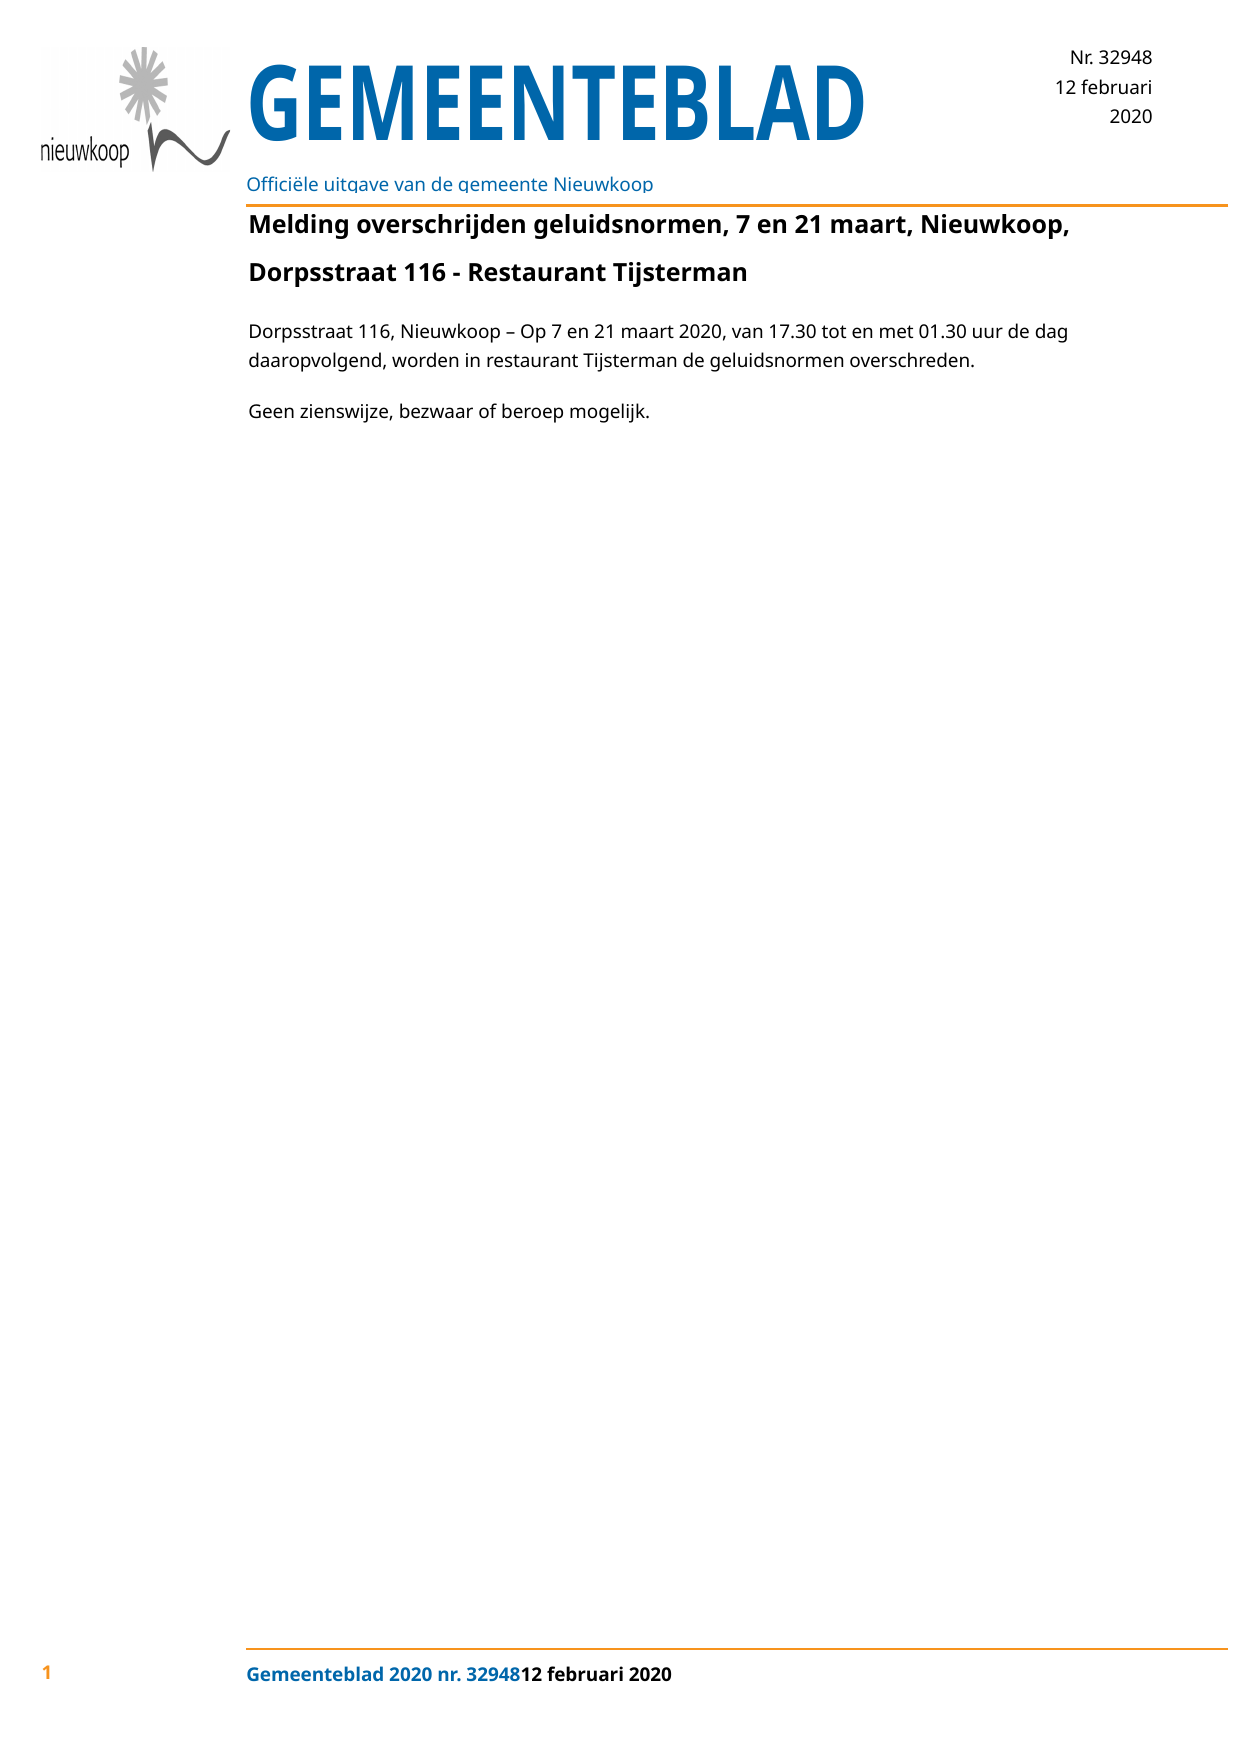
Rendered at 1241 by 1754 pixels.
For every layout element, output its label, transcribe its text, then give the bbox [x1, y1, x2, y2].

text Geen zienswijze, bezwaar of beroep mogelijk. [248, 398, 1152, 424]
picture [41, 47, 231, 172]
text Melding overschrijden geluidsnormen, 7 en 21 maart, Nieuwkoop, Dorpsstraat 116 - Restaurant Tijsterman [248, 207, 1152, 288]
text Dorpsstraat 116, Nieuwkoop – Op 7 en 21 maart 2020, van 17.30 tot en met 01.30 uur de dag daaropvolgend, worden in restaurant Tijsterman de geluidsnormen overschreden. [248, 318, 1152, 373]
